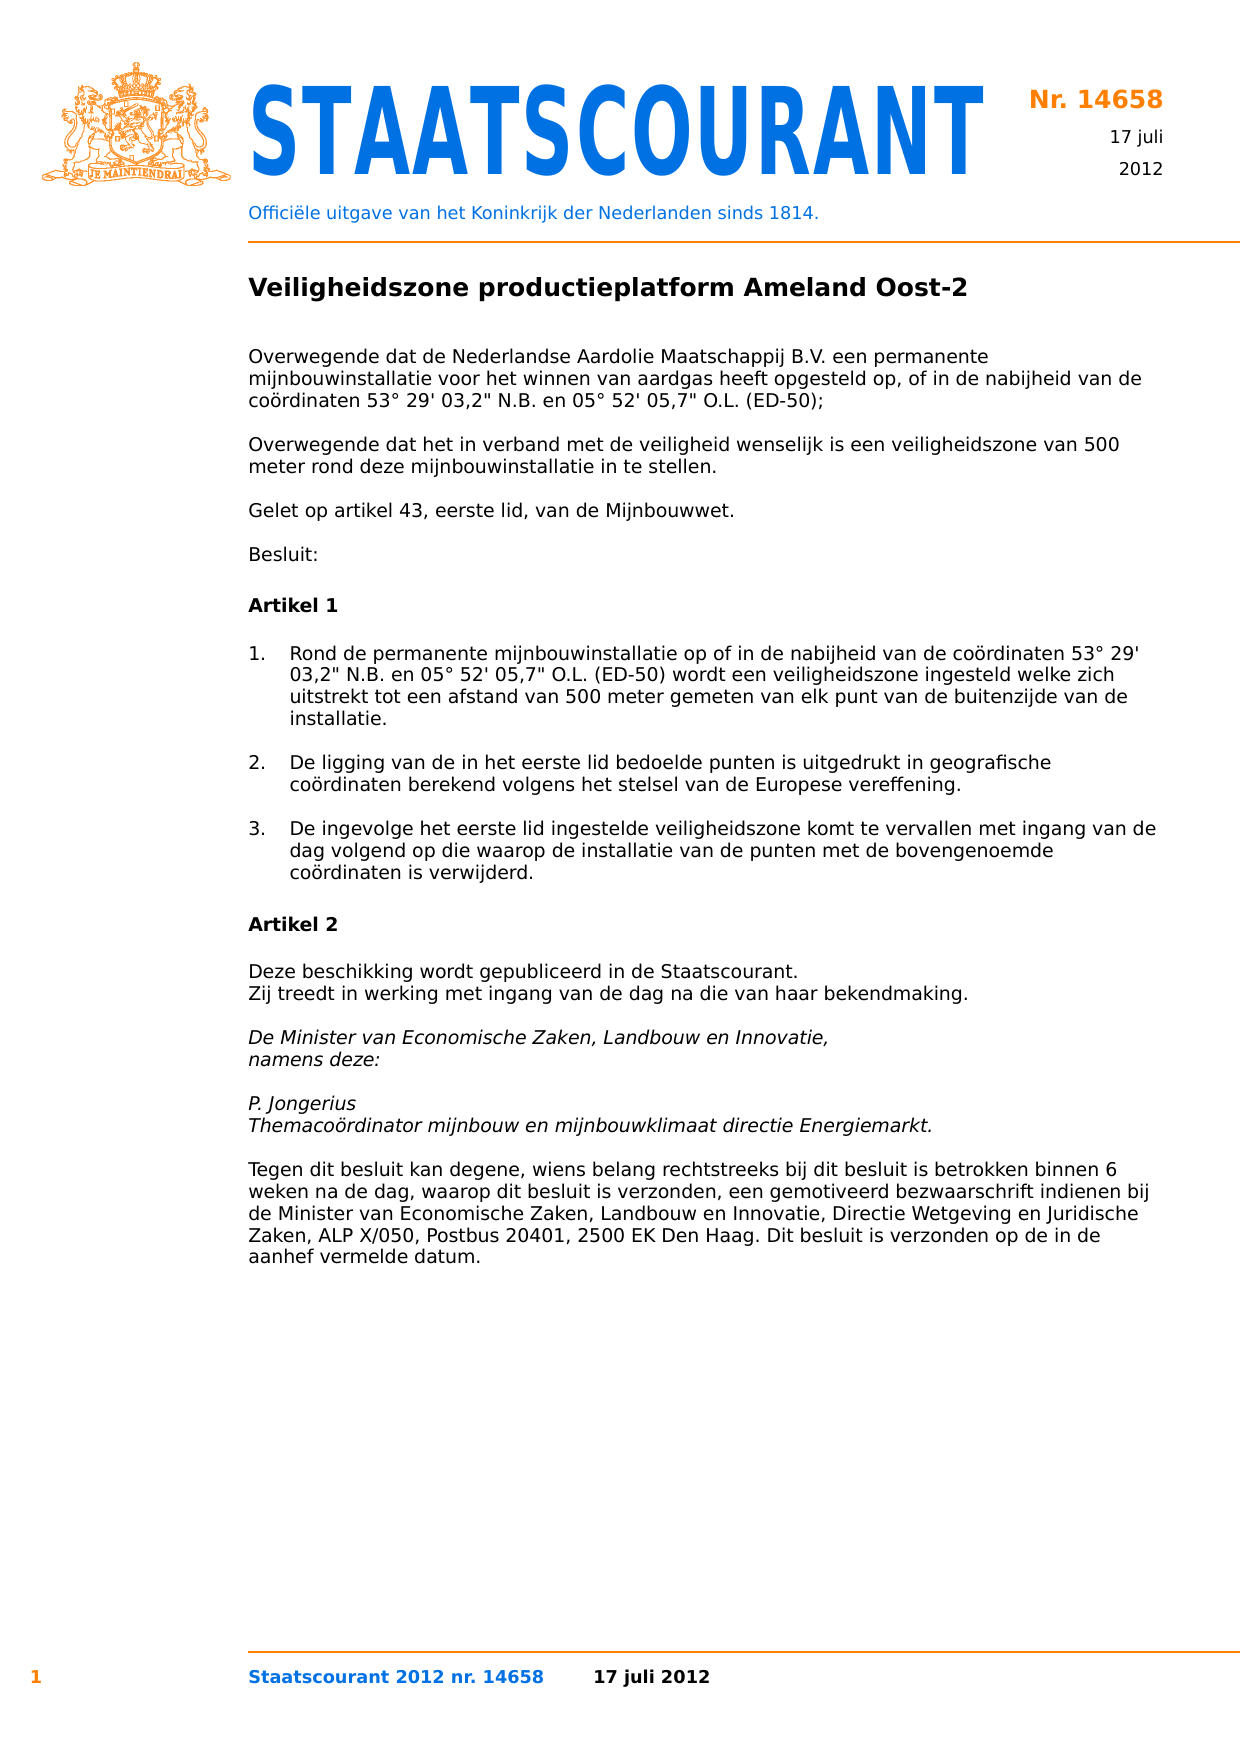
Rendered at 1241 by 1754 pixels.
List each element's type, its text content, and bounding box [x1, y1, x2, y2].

text Overwegende dat het in verband met de veiligheid wenselijk is een veiligheidszone van 500 meter rond deze mijnbouwinstallatie in te stellen. [248, 434, 1163, 478]
text 3. De ingevolge het eerste lid ingestelde veiligheidszone komt te vervallen met ingang van de dag volgend op die waarop de installatie van de punten met de bovengenoemde coördinaten is verwijderd. [248, 818, 1163, 884]
picture [41, 62, 231, 186]
text Deze beschikking wordt gepubliceerd in de Staatscourant. [248, 961, 1163, 983]
text Besluit: [248, 543, 1163, 565]
table_header STAATSCOURANT [248, 62, 998, 203]
table_header [25, 62, 248, 241]
table_cell Officiële uitgave van het Koninkrijk der Nederlanden sinds 1814. [248, 203, 1240, 241]
text Zij treedt in werking met ingang van de dag na die van haar bekendmaking. [248, 983, 1163, 1005]
text 2. De ligging van de in het eerste lid bedoelde punten is uitgedrukt in geografische coördinaten berekend volgens het stelsel van de Europese vereffening. [248, 752, 1163, 796]
text Overwegende dat de Nederlandse Aardolie Maatschappij B.V. een permanente mijnbouwinstallatie voor het winnen van aardgas heeft opgesteld op, of in de nabijheid van de coördinaten 53° 29' 03,2" N.B. en 05° 52' 05,7" O.L. (ED-50); [248, 346, 1163, 412]
subtitle Artikel 1 [248, 595, 1163, 617]
text Tegen dit besluit kan degene, wiens belang rechtstreeks bij dit besluit is betrokken binnen 6 weken na de dag, waarop dit besluit is verzonden, een gemotiveerd bezwaarschrift indienen bij de Minister van Economische Zaken, Landbouw en Innovatie, Directie Wetgeving en Juridische Zaken, ALP X/050, Postbus 20401, 2500 EK Den Haag. Dit besluit is verzonden op de in de aanhef vermelde datum. [248, 1158, 1163, 1268]
table_cell 2012 [998, 153, 1240, 203]
table_cell 17 juli [998, 121, 1240, 153]
table_header Nr. 14658 [998, 62, 1240, 121]
subtitle Artikel 2 [248, 914, 1163, 936]
text Gelet op artikel 43, eerste lid, van de Mijnbouwwet. [248, 499, 1163, 522]
text 1. Rond de permanente mijnbouwinstallatie op of in de nabijheid van de coördinaten 53° 29' 03,2" N.B. en 05° 52' 05,7" O.L. (ED-50) wordt een veiligheidszone ingesteld welke zich uitstrekt tot een afstand van 500 meter gemeten van elk punt van de buitenzijde van de installatie. [248, 642, 1163, 730]
subtitle Veiligheidszone productieplatform Ameland Oost-2 [248, 273, 1163, 302]
text De Minister van Economische Zaken, Landbouw en Innovatie, namens deze: P. Jongerius Themacoördinator mijnbouw en mijnbouwklimaat directie Energiemarkt. [248, 1027, 1163, 1137]
